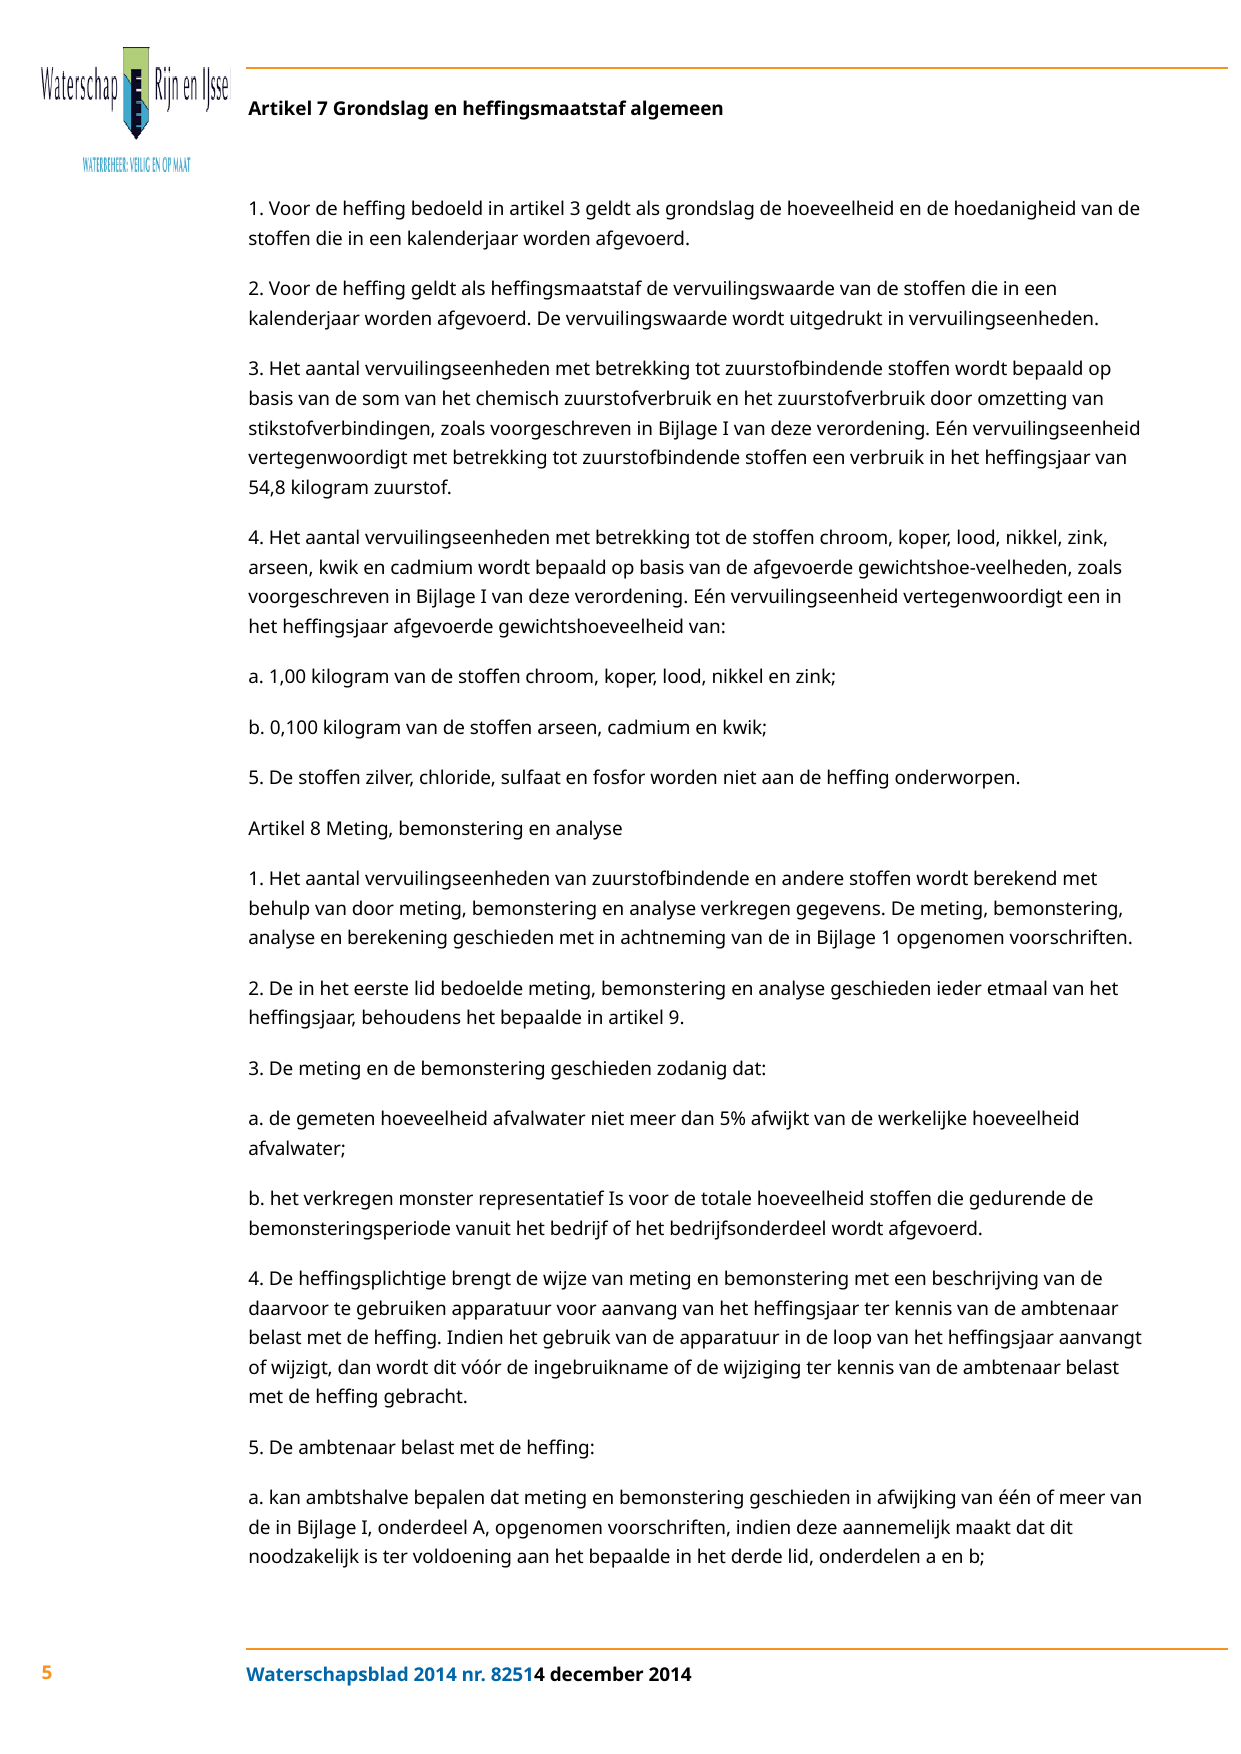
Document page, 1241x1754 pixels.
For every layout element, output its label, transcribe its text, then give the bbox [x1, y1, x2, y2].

text 2. De in het eerste lid bedoelde meting, bemonstering en analyse geschieden ieder etmaal van het heffingsjaar, behoudens het bepaalde in artikel 9. [248, 975, 1152, 1030]
text 1. Het aantal vervuilingseenheden van zuurstofbindende en andere stoffen wordt berekend met behulp van door meting, bemonstering en analyse verkregen gegevens. De meting, bemonstering, analyse en berekening geschieden met in achtneming van de in Bijlage 1 opgenomen voorschriften. [248, 865, 1152, 950]
text 2. Voor de heffing geldt als heffingsmaatstaf de vervuilingswaarde van de stoffen die in een kalenderjaar worden afgevoerd. De vervuilingswaarde wordt uitgedrukt in vervuilingseenheden. [248, 276, 1152, 331]
picture [41, 47, 231, 172]
text 5. De ambtenaar belast met de heffing: [248, 1434, 1152, 1460]
text 5. De stoffen zilver, chloride, sulfaat en fosfor worden niet aan de heffing onderworpen. [248, 764, 1152, 790]
text 4. De heffingsplichtige brengt de wijze van meting en bemonstering met een beschrijving van de daarvoor te gebruiken apparatuur voor aanvang van het heffingsjaar ter kennis van de ambtenaar belast met de heffing. Indien het gebruik van de apparatuur in de loop van het heffingsjaar aanvangt of wijzigt, dan wordt dit vóór de ingebruikname of de wijziging ter kennis van de ambtenaar belast met de heffing gebracht. [248, 1265, 1152, 1409]
text b. het verkregen monster representatief Is voor de totale hoeveelheid stoffen die gedurende de bemonsteringsperiode vanuit het bedrijf of het bedrijfsonderdeel wordt afgevoerd. [248, 1185, 1152, 1241]
text a. 1,00 kilogram van de stoffen chroom, koper, lood, nikkel en zink; [248, 663, 1152, 689]
text a. de gemeten hoeveelheid afvalwater niet meer dan 5% afwijkt van de werkelijke hoeveelheid afvalwater; [248, 1105, 1152, 1161]
text Artikel 8 Meting, bemonstering en analyse [248, 815, 1152, 841]
text 3. De meting en de bemonstering geschieden zodanig dat: [248, 1055, 1152, 1081]
text 4. Het aantal vervuilingseenheden met betrekking tot de stoffen chroom, koper, lood, nikkel, zink, arseen, kwik en cadmium wordt bepaald op basis van de afgevoerde gewichtshoe-veelheden, zoals voorgeschreven in Bijlage I van deze verordening. Eén vervuilingseenheid vertegenwoordigt een in het heffingsjaar afgevoerde gewichtshoeveelheid van: [248, 524, 1152, 639]
text 1. Voor de heffing bedoeld in artikel 3 geldt als grondslag de hoeveelheid en de hoedanigheid van de stoffen die in een kalenderjaar worden afgevoerd. [248, 196, 1152, 251]
text Artikel 7 Grondslag en heffingsmaatstaf algemeen [248, 95, 1152, 121]
text b. 0,100 kilogram van de stoffen arseen, cadmium en kwik; [248, 714, 1152, 740]
text a. kan ambtshalve bepalen dat meting en bemonstering geschieden in afwijking van één of meer van de in Bijlage I, onderdeel A, opgenomen voorschriften, indien deze aannemelijk maakt dat dit noodzakelijk is ter voldoening aan het bepaalde in het derde lid, onderdelen a en b; [248, 1484, 1152, 1569]
text 3. Het aantal vervuilingseenheden met betrekking tot zuurstofbindende stoffen wordt bepaald op basis van de som van het chemisch zuurstofverbruik en het zuurstofverbruik door omzetting van stikstofverbindingen, zoals voorgeschreven in Bijlage I van deze verordening. Eén vervuilingseenheid vertegenwoordigt met betrekking tot zuurstofbindende stoffen een verbruik in het heffingsjaar van 54,8 kilogram zuurstof. [248, 356, 1152, 500]
